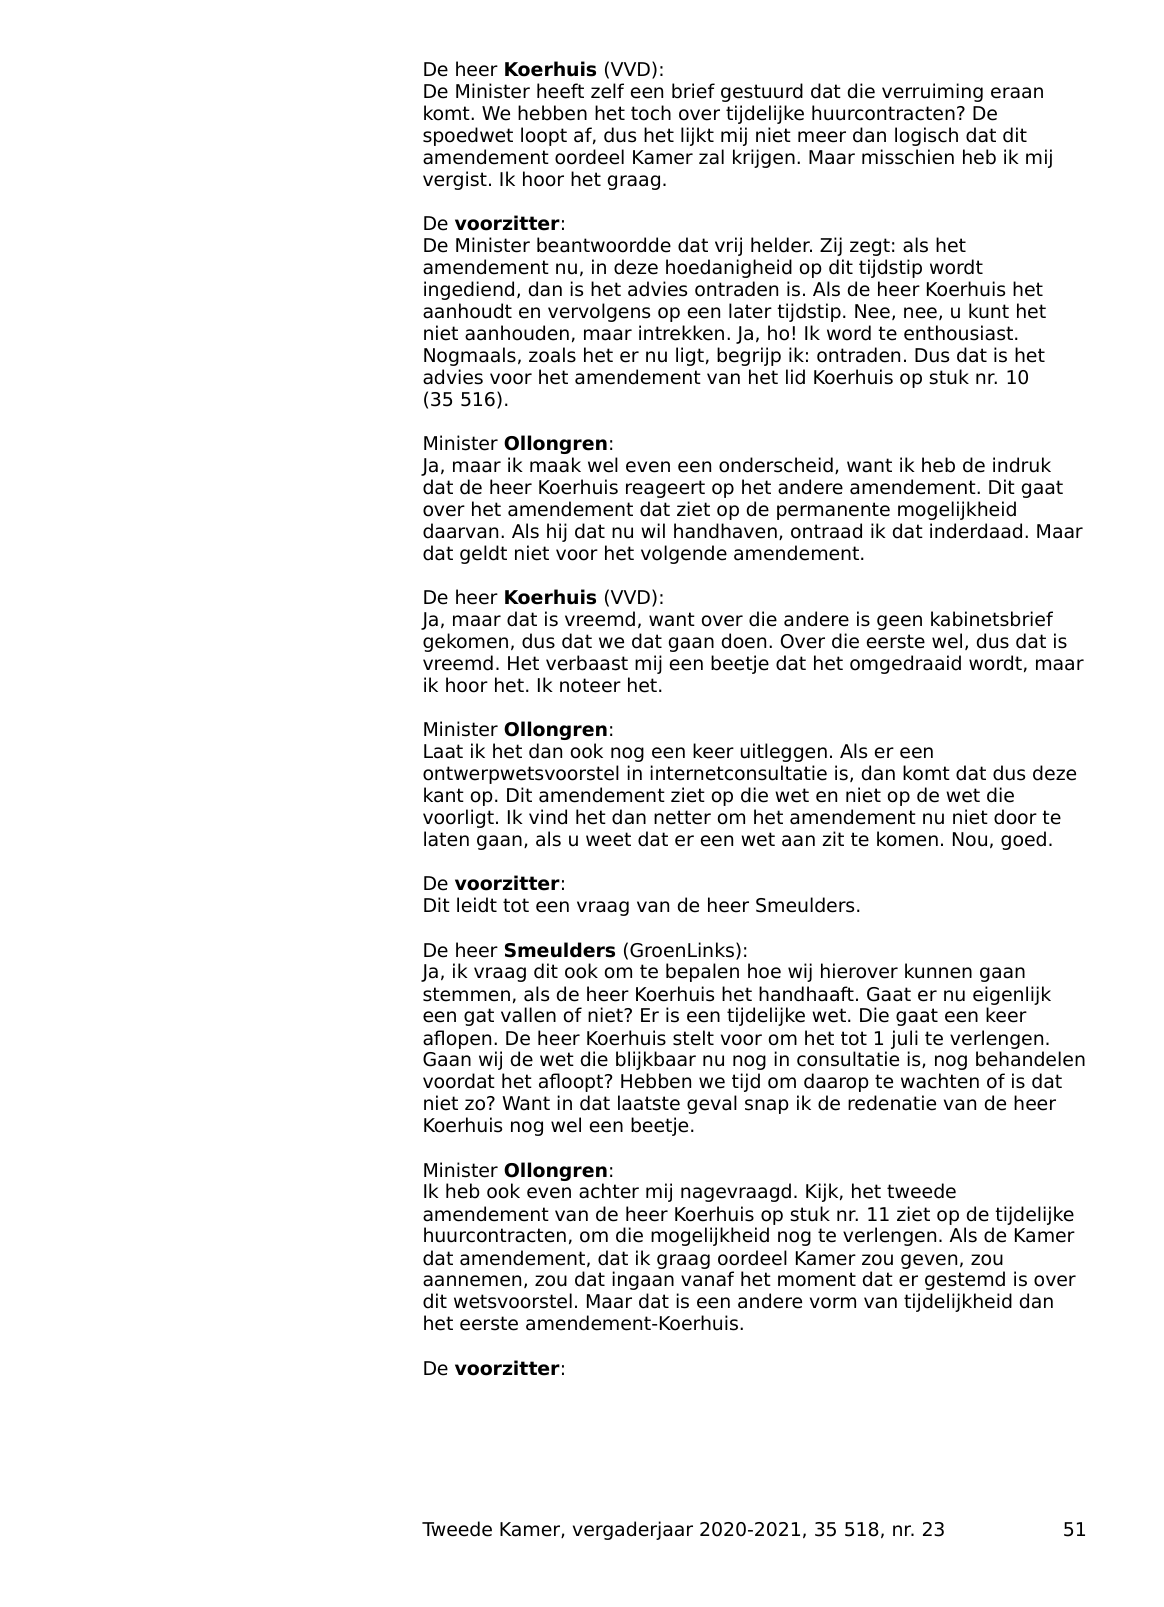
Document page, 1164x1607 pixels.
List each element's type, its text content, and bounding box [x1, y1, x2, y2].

text De heer Smeulders (GroenLinks): [422, 939, 1087, 961]
text De Minister heeft zelf een brief gestuurd dat die verruiming eraan komt. We hebben het toch over tijdelijke huurcontracten? De spoedwet loopt af, dus het lijkt mij niet meer dan logisch dat dit amendement oordeel Kamer zal krijgen. Maar misschien heb ik mij vergist. Ik hoor het graag. [422, 81, 1087, 191]
text De voorzitter: [422, 1357, 1087, 1379]
text De Minister beantwoordde dat vrij helder. Zij zegt: als het amendement nu, in deze hoedanigheid op dit tijdstip wordt ingediend, dan is het advies ontraden is. Als de heer Koerhuis het aanhoudt en vervolgens op een later tijdstip. Nee, nee, u kunt het niet aanhouden, maar intrekken. Ja, ho! Ik word te enthousiast. Nogmaals, zoals het er nu ligt, begrijp ik: ontraden. Dus dat is het advies voor het amendement van het lid Koerhuis op stuk nr. 10 (35 516). [422, 235, 1087, 411]
text Ik heb ook even achter mij nagevraagd. Kijk, het tweede amendement van de heer Koerhuis op stuk nr. 11 ziet op de tijdelijke huurcontracten, om die mogelijkheid nog te verlengen. Als de Kamer dat amendement, dat ik graag oordeel Kamer zou geven, zou aannemen, zou dat ingaan vanaf het moment dat er gestemd is over dit wetsvoorstel. Maar dat is een andere vorm van tijdelijkheid dan het eerste amendement-Koerhuis. [422, 1181, 1087, 1335]
text De voorzitter: [422, 213, 1087, 235]
text De voorzitter: [422, 873, 1087, 895]
text Minister Ollongren: [422, 433, 1087, 455]
text Ja, maar ik maak wel even een onderscheid, want ik heb de indruk dat de heer Koerhuis reageert op het andere amendement. Dit gaat over het amendement dat ziet op de permanente mogelijkheid daarvan. Als hij dat nu wil handhaven, ontraad ik dat inderdaad. Maar dat geldt niet voor het volgende amendement. [422, 455, 1087, 565]
text Ja, ik vraag dit ook om te bepalen hoe wij hierover kunnen gaan stemmen, als de heer Koerhuis het handhaaft. Gaat er nu eigenlijk een gat vallen of niet? Er is een tijdelijke wet. Die gaat een keer aflopen. De heer Koerhuis stelt voor om het tot 1 juli te verlengen. Gaan wij de wet die blijkbaar nu nog in consultatie is, nog behandelen voordat het afloopt? Hebben we tijd om daarop te wachten of is dat niet zo? Want in dat laatste geval snap ik de redenatie van de heer Koerhuis nog wel een beetje. [422, 961, 1087, 1137]
text Minister Ollongren: [422, 719, 1087, 741]
text Dit leidt tot een vraag van de heer Smeulders. [422, 895, 1087, 917]
text De heer Koerhuis (VVD): [422, 587, 1087, 609]
text Minister Ollongren: [422, 1159, 1087, 1181]
text Ja, maar dat is vreemd, want over die andere is geen kabinetsbrief gekomen, dus dat we dat gaan doen. Over die eerste wel, dus dat is vreemd. Het verbaast mij een beetje dat het omgedraaid wordt, maar ik hoor het. Ik noteer het. [422, 609, 1087, 697]
text Laat ik het dan ook nog een keer uitleggen. Als er een ontwerpwetsvoorstel in internetconsultatie is, dan komt dat dus deze kant op. Dit amendement ziet op die wet en niet op de wet die voorligt. Ik vind het dan netter om het amendement nu niet door te laten gaan, als u weet dat er een wet aan zit te komen. Nou, goed. [422, 741, 1087, 851]
text De heer Koerhuis (VVD): [422, 59, 1087, 81]
